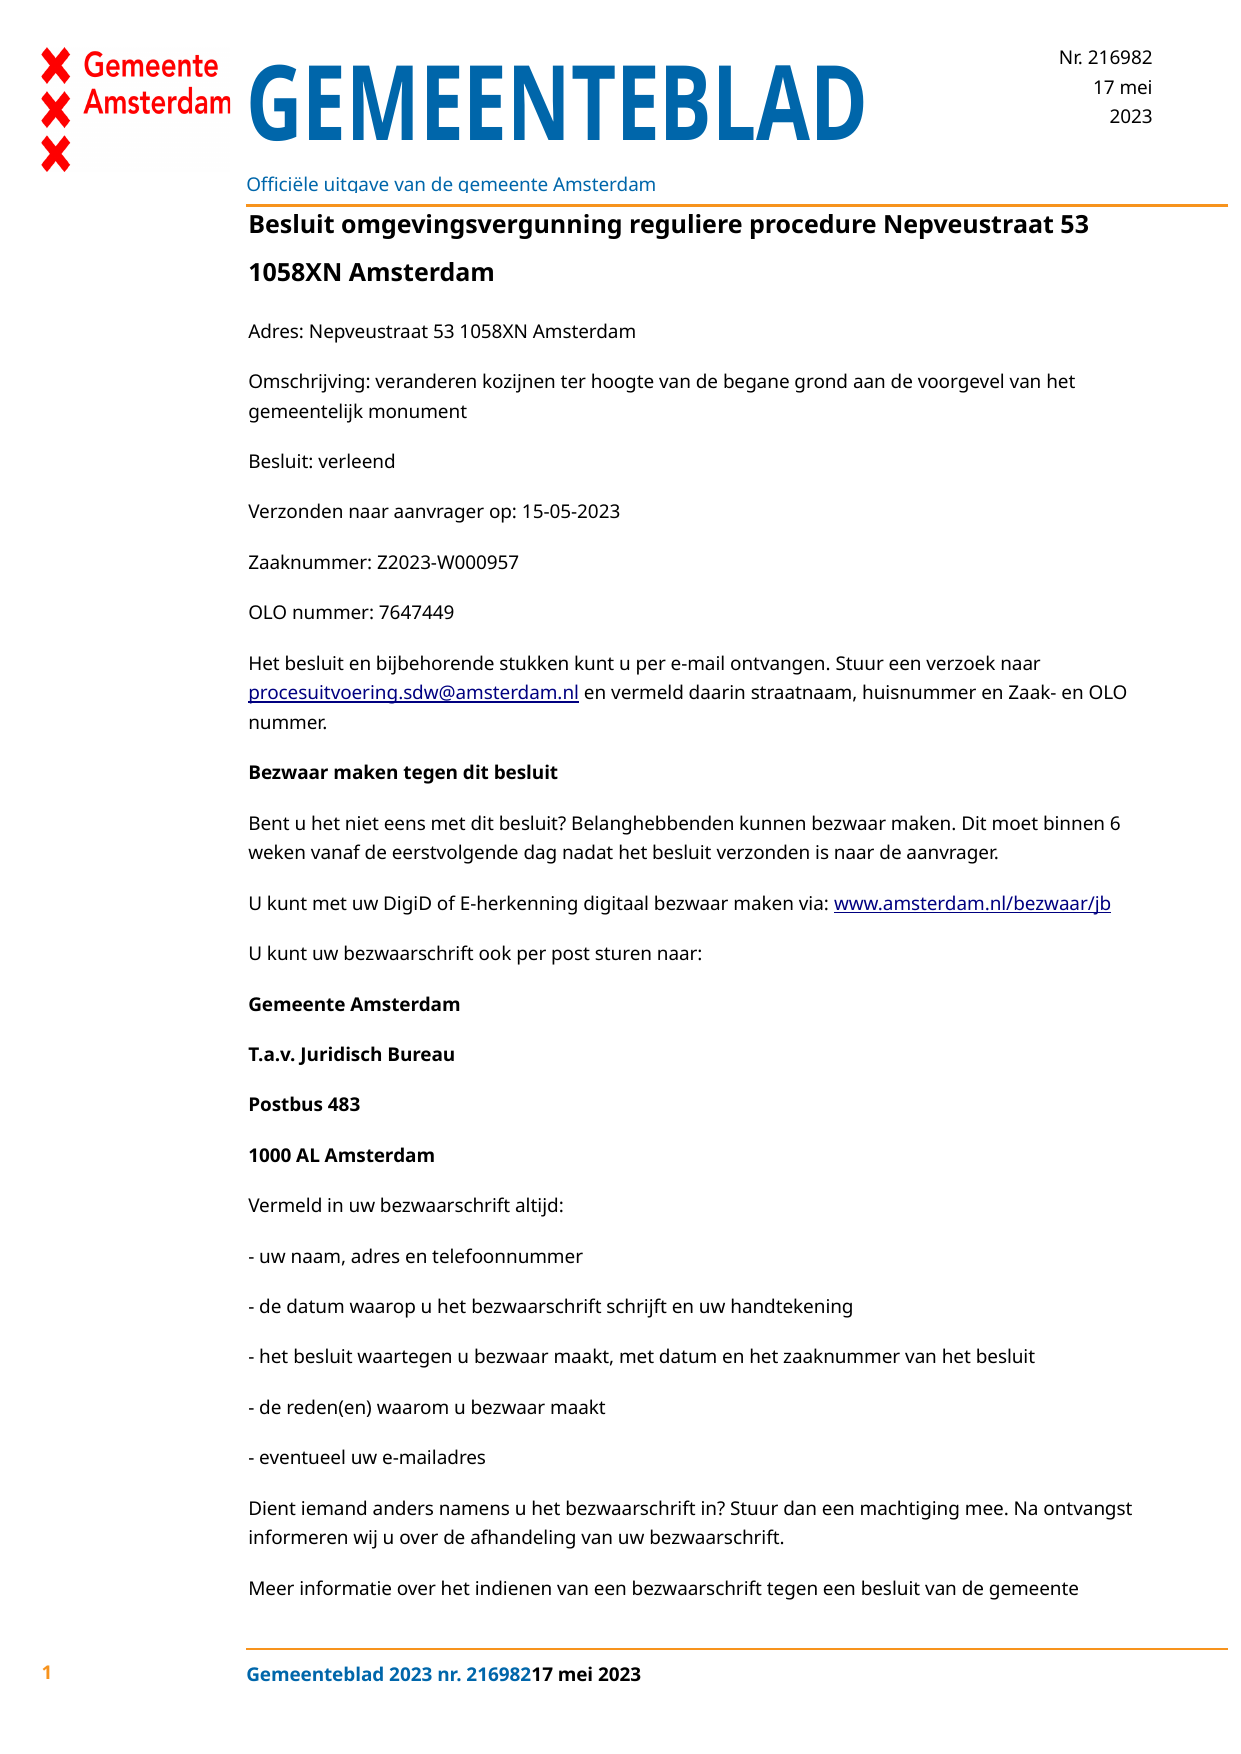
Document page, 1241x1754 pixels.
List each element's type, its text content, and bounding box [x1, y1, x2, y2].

text OLO nummer: 7647449 [248, 599, 1152, 625]
text Bezwaar maken tegen dit besluit [248, 759, 1152, 785]
text Omschrijving: veranderen kozijnen ter hoogte van de begane grond aan de voorgevel van het gemeentelijk monument [248, 368, 1152, 424]
text Meer informatie over het indienen van een bezwaarschrift tegen een besluit van de gemeente [248, 1575, 1152, 1601]
text U kunt met uw DigiD of E-herkenning digitaal bezwaar maken via: www.amsterdam.nl/bezwaar/jb [248, 890, 1152, 916]
text Zaaknummer: Z2023-W000957 [248, 549, 1152, 575]
text Bent u het niet eens met dit besluit? Belanghebbenden kunnen bezwaar maken. Dit moet binnen 6 weken vanaf de eerstvolgende dag nadat het besluit verzonden is naar de aanvrager. [248, 810, 1152, 865]
text - de datum waarop u het bezwaarschrift schrijft en uw handtekening [248, 1293, 1152, 1319]
text Adres: Nepveustraat 53 1058XN Amsterdam [248, 318, 1152, 344]
text U kunt uw bezwaarschrift ook per post sturen naar: [248, 940, 1152, 966]
text Besluit: verleend [248, 448, 1152, 474]
text - eventueel uw e-mailadres [248, 1444, 1152, 1470]
text Gemeente Amsterdam [248, 991, 1152, 1017]
text - het besluit waartegen u bezwaar maakt, met datum en het zaaknummer van het besluit [248, 1344, 1152, 1369]
text Het besluit en bijbehorende stukken kunt u per e-mail ontvangen. Stuur een verzoek naar procesuitvoering.sdw@amsterdam.nl en vermeld daarin straatnaam, huisnummer en Zaak- en OLO nummer. [248, 650, 1152, 735]
picture [41, 47, 231, 172]
text Dient iemand anders namens u het bezwaarschrift in? Stuur dan een machtiging mee. Na ontvangst informeren wij u over de afhandeling van uw bezwaarschrift. [248, 1495, 1152, 1550]
text Postbus 483 [248, 1092, 1152, 1117]
text Besluit omgevingsvergunning reguliere procedure Nepveustraat 53 1058XN Amsterdam [248, 207, 1152, 288]
text - uw naam, adres en telefoonnummer [248, 1243, 1152, 1269]
text T.a.v. Juridisch Bureau [248, 1041, 1152, 1067]
text - de reden(en) waarom u bezwaar maakt [248, 1394, 1152, 1420]
text Vermeld in uw bezwaarschrift altijd: [248, 1192, 1152, 1218]
text Verzonden naar aanvrager op: 15-05-2023 [248, 499, 1152, 524]
text 1000 AL Amsterdam [248, 1142, 1152, 1168]
